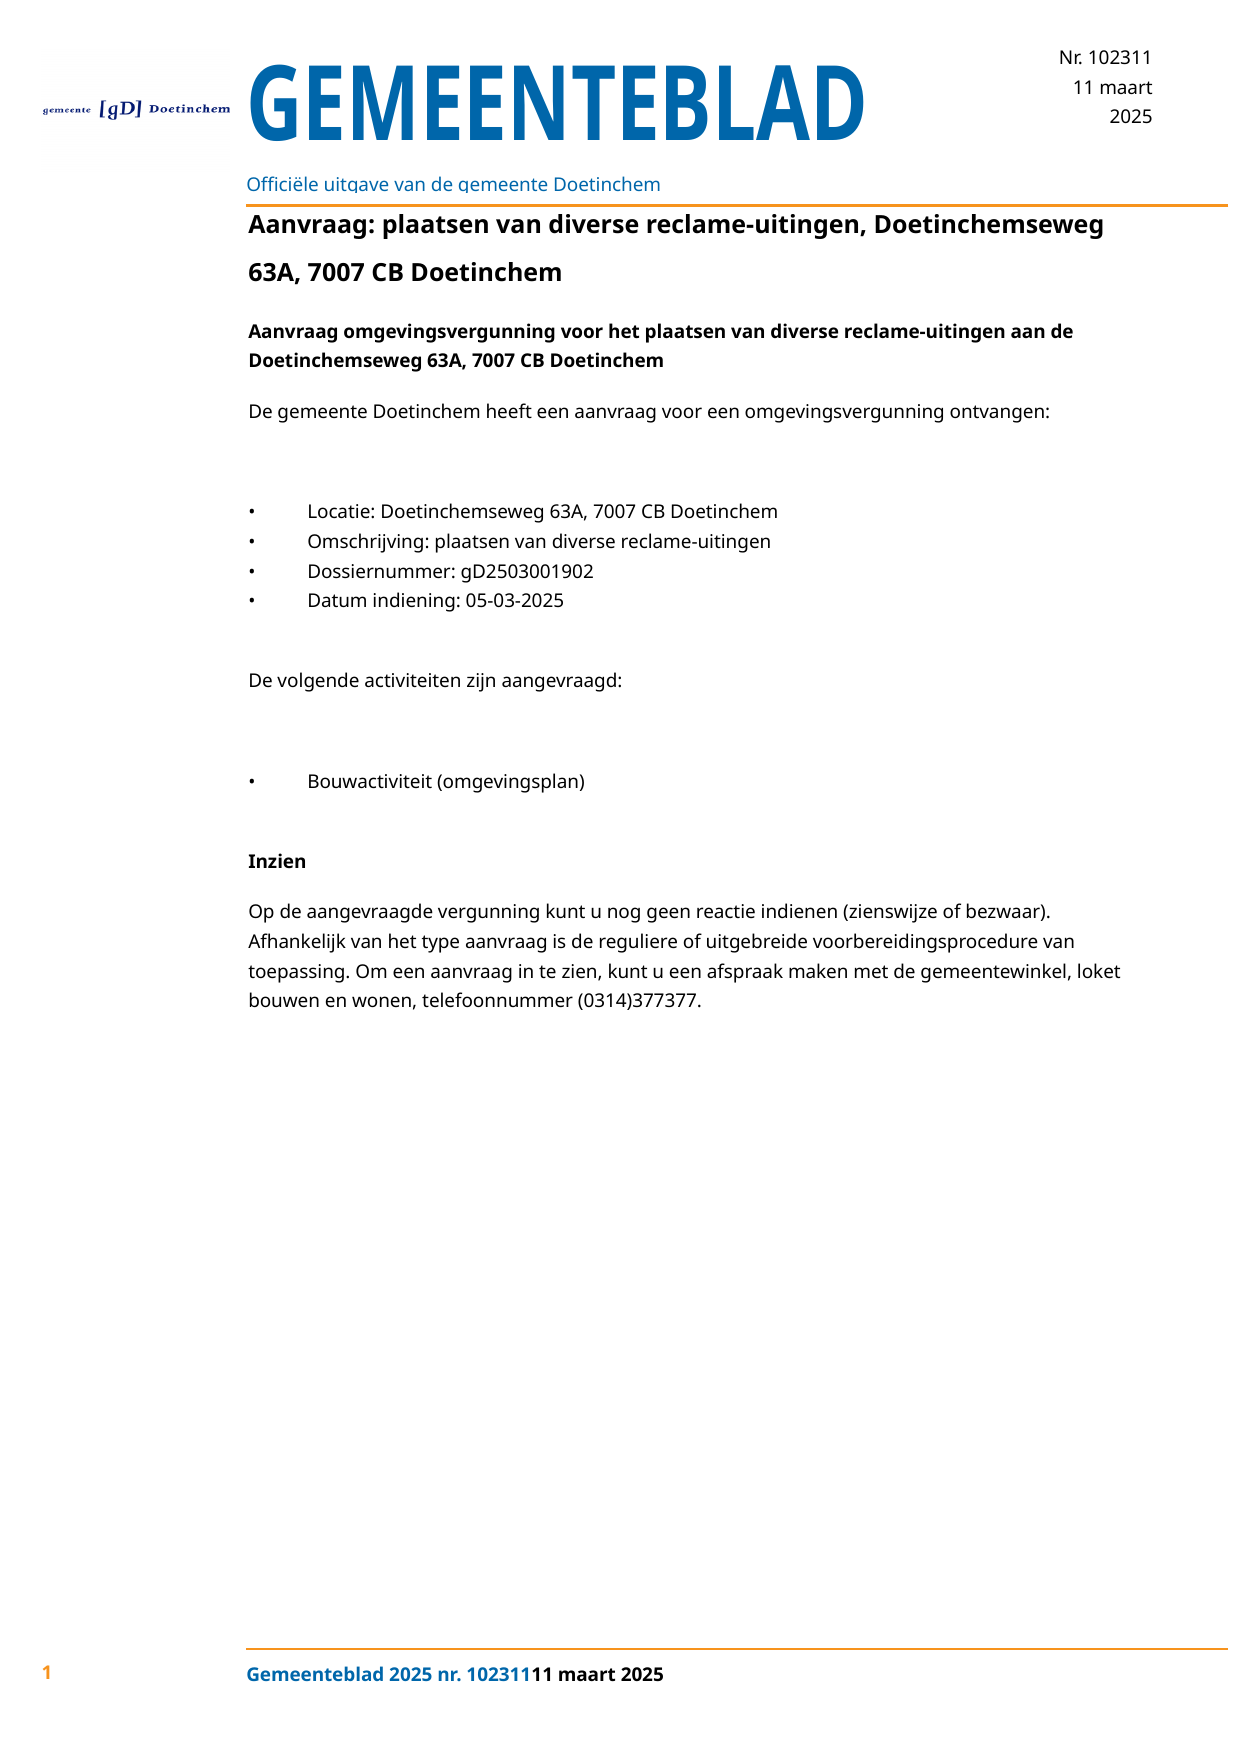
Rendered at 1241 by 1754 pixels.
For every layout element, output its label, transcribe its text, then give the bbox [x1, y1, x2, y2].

list Locatie: Doetinchemseweg 63A, 7007 CB Doetinchem [248, 499, 1152, 524]
text De volgende activiteiten zijn aangevraagd: [248, 667, 1152, 693]
list Bouwactiviteit (omgevingsplan) [248, 768, 1152, 794]
text Op de aangevraagde vergunning kunt u nog geen reactie indienen (zienswijze of bezwaar). Afhankelijk van het type aanvraag is de reguliere of uitgebreide voorbereidingsprocedure van toepassing. Om een aanvraag in te zien, kunt u een afspraak maken met de gemeentewinkel, loket bouwen en wonen, telefoonnummer (0314)377377. [248, 899, 1152, 1013]
list Datum indiening: 05-03-2025 [248, 587, 1152, 613]
text Inzien [248, 848, 1152, 874]
text De gemeente Doetinchem heeft een aanvraag voor een omgevingsvergunning ontvangen: [248, 398, 1152, 424]
list Dossiernummer: gD2503001902 [248, 558, 1152, 584]
list Omschrijving: plaatsen van diverse reclame-uitingen [248, 528, 1152, 554]
text Aanvraag: plaatsen van diverse reclame-uitingen, Doetinchemseweg 63A, 7007 CB Doetinchem [248, 207, 1152, 288]
picture [41, 47, 231, 172]
text Aanvraag omgevingsvergunning voor het plaatsen van diverse reclame-uitingen aan de Doetinchemseweg 63A, 7007 CB Doetinchem [248, 318, 1152, 373]
